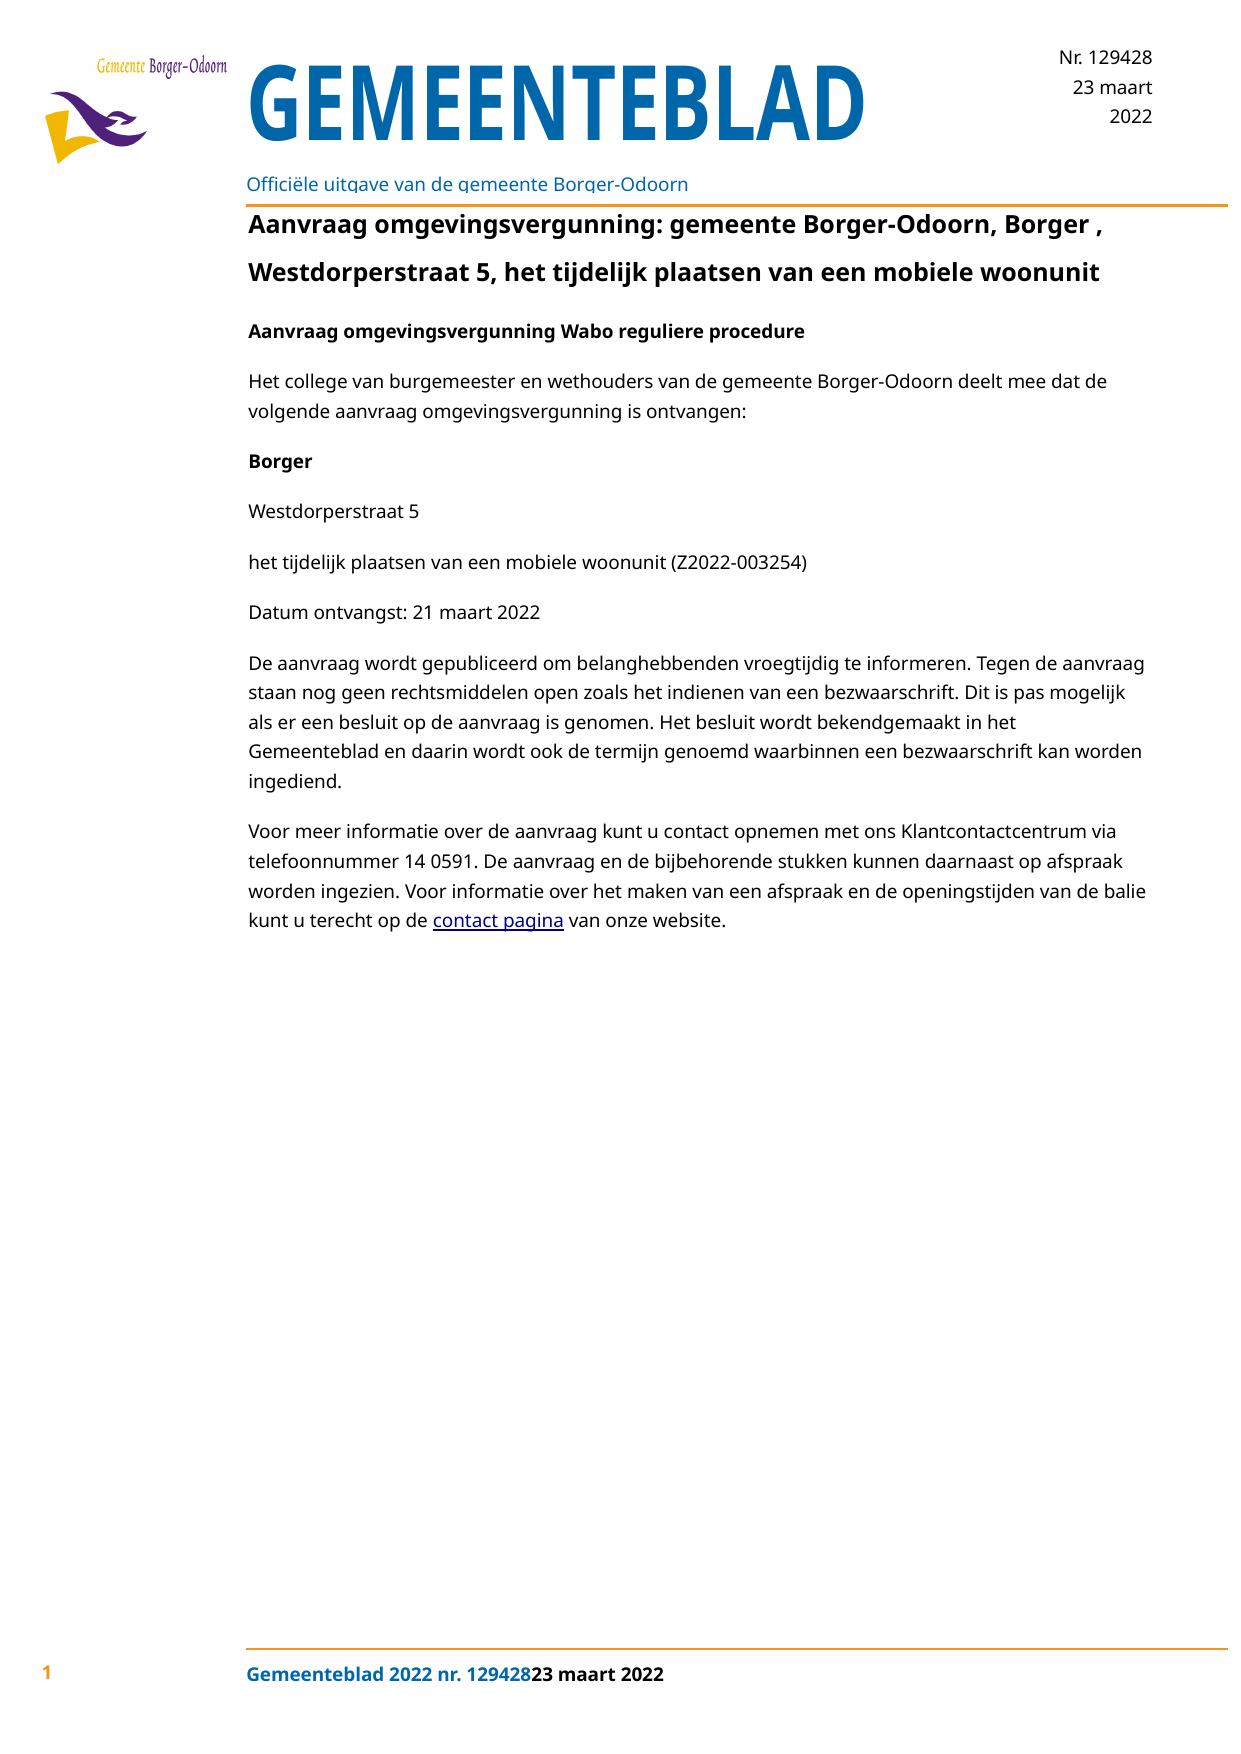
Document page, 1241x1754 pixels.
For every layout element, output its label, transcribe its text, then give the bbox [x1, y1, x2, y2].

text Borger [248, 448, 1152, 474]
text Westdorperstraat 5 [248, 499, 1152, 524]
text het tijdelijk plaatsen van een mobiele woonunit (Z2022-003254) [248, 549, 1152, 575]
picture [41, 47, 231, 172]
text Datum ontvangst: 21 maart 2022 [248, 599, 1152, 625]
text Voor meer informatie over de aanvraag kunt u contact opnemen met ons Klantcontactcentrum via telefoonnummer 14 0591. De aanvraag en de bijbehorende stukken kunnen daarnaast op afspraak worden ingezien. Voor informatie over het maken van een afspraak en de openingstijden van de balie kunt u terecht op de contact pagina van onze website. [248, 819, 1152, 933]
text Aanvraag omgevingsvergunning Wabo reguliere procedure [248, 318, 1152, 344]
text Het college van burgemeester en wethouders van de gemeente Borger-Odoorn deelt mee dat de volgende aanvraag omgevingsvergunning is ontvangen: [248, 368, 1152, 424]
text Aanvraag omgevingsvergunning: gemeente Borger-Odoorn, Borger , Westdorperstraat 5, het tijdelijk plaatsen van een mobiele woonunit [248, 207, 1152, 288]
text De aanvraag wordt gepubliceerd om belanghebbenden vroegtijdig te informeren. Tegen de aanvraag staan nog geen rechtsmiddelen open zoals het indienen van een bezwaarschrift. Dit is pas mogelijk als er een besluit op de aanvraag is genomen. Het besluit wordt bekendgemaakt in het Gemeenteblad en daarin wordt ook de termijn genoemd waarbinnen een bezwaarschrift kan worden ingediend. [248, 650, 1152, 794]
